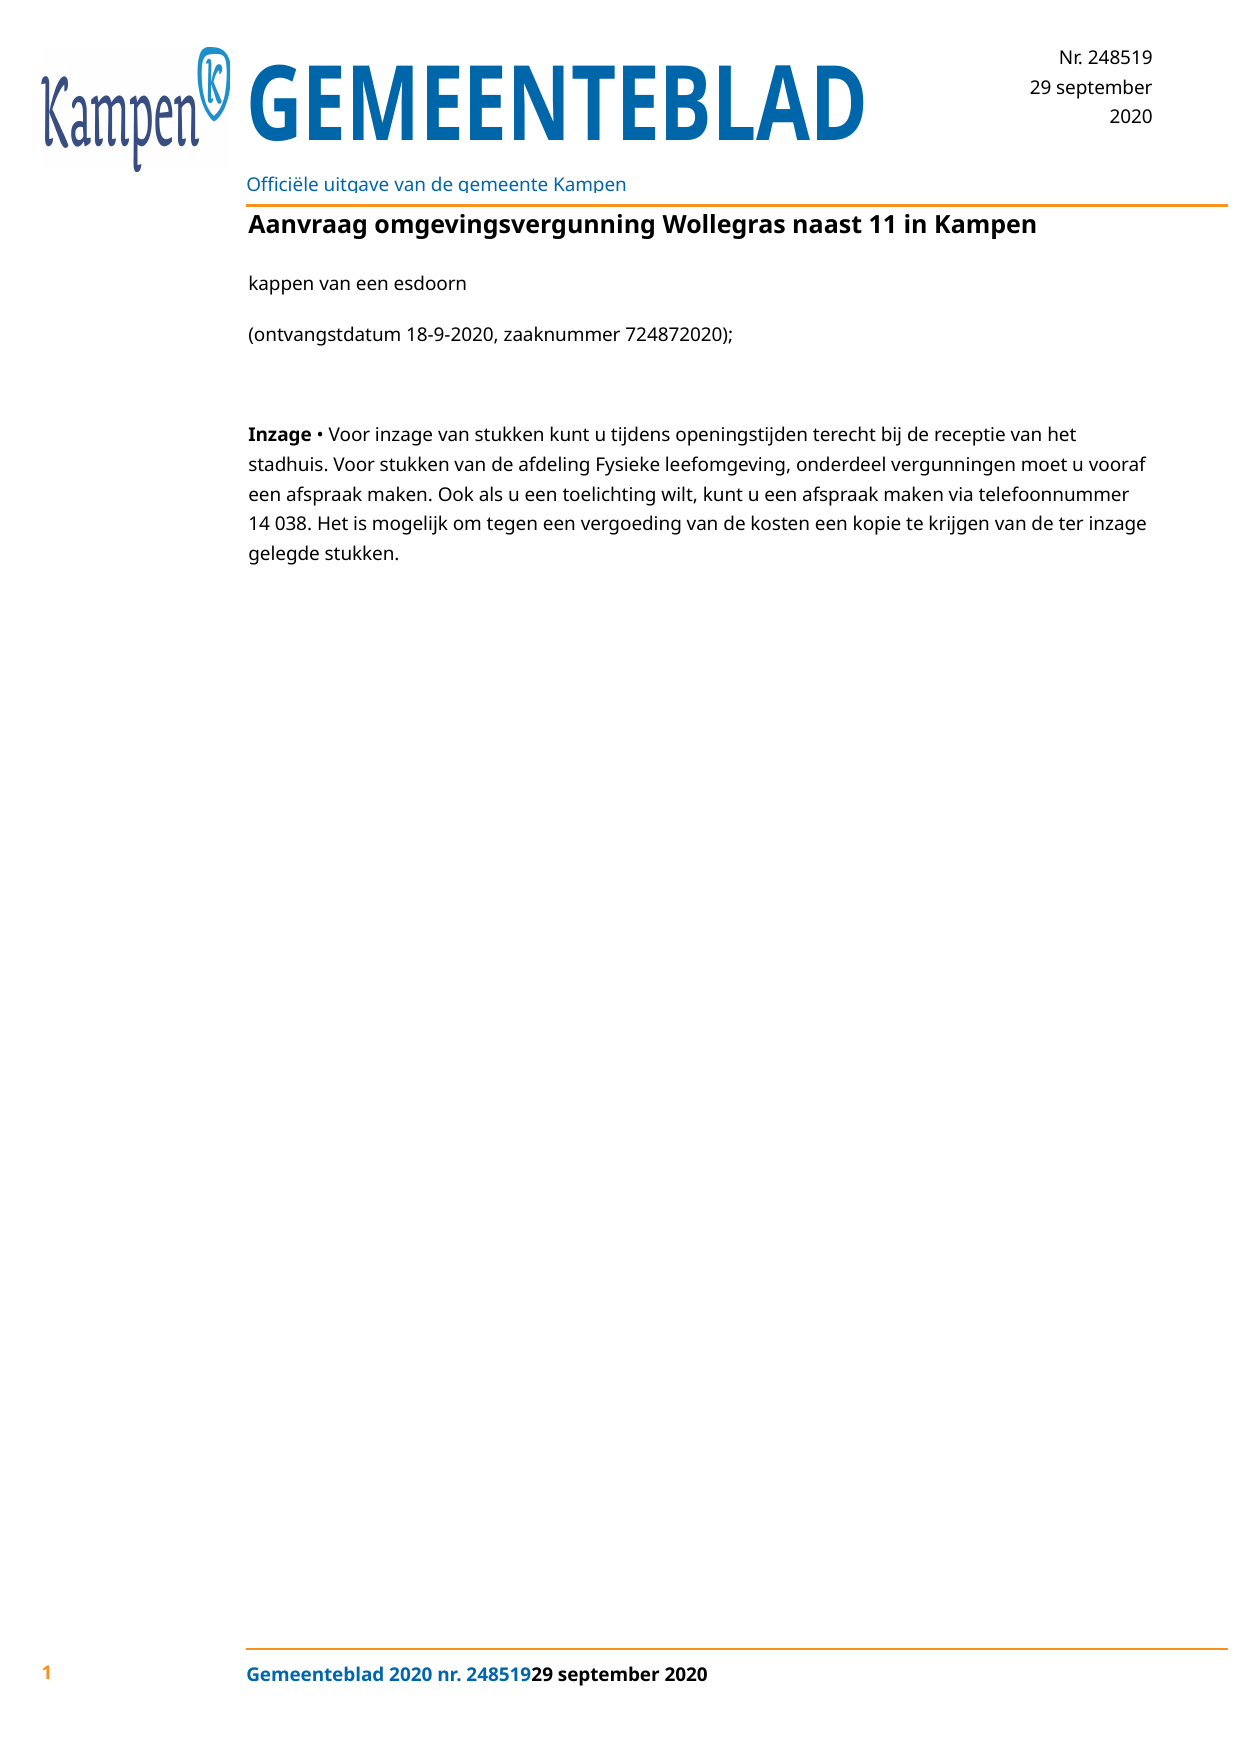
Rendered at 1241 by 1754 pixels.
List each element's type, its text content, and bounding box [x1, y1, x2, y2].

text Inzage • Voor inzage van stukken kunt u tijdens openingstijden terecht bij de receptie van het stadhuis. Voor stukken van de afdeling Fysieke leefomgeving, onderdeel vergunningen moet u vooraf een afspraak maken. Ook als u een toelichting wilt, kunt u een afspraak maken via telefoonnummer 14 038. Het is mogelijk om tegen een vergoeding van de kosten een kopie te krijgen van de ter inzage gelegde stukken. [248, 422, 1152, 566]
text (ontvangstdatum 18-9-2020, zaaknummer 724872020); [248, 321, 1152, 346]
text kappen van een esdoorn [248, 270, 1152, 296]
picture [41, 47, 231, 172]
text Aanvraag omgevingsvergunning Wollegras naast 11 in Kampen [248, 207, 1152, 241]
